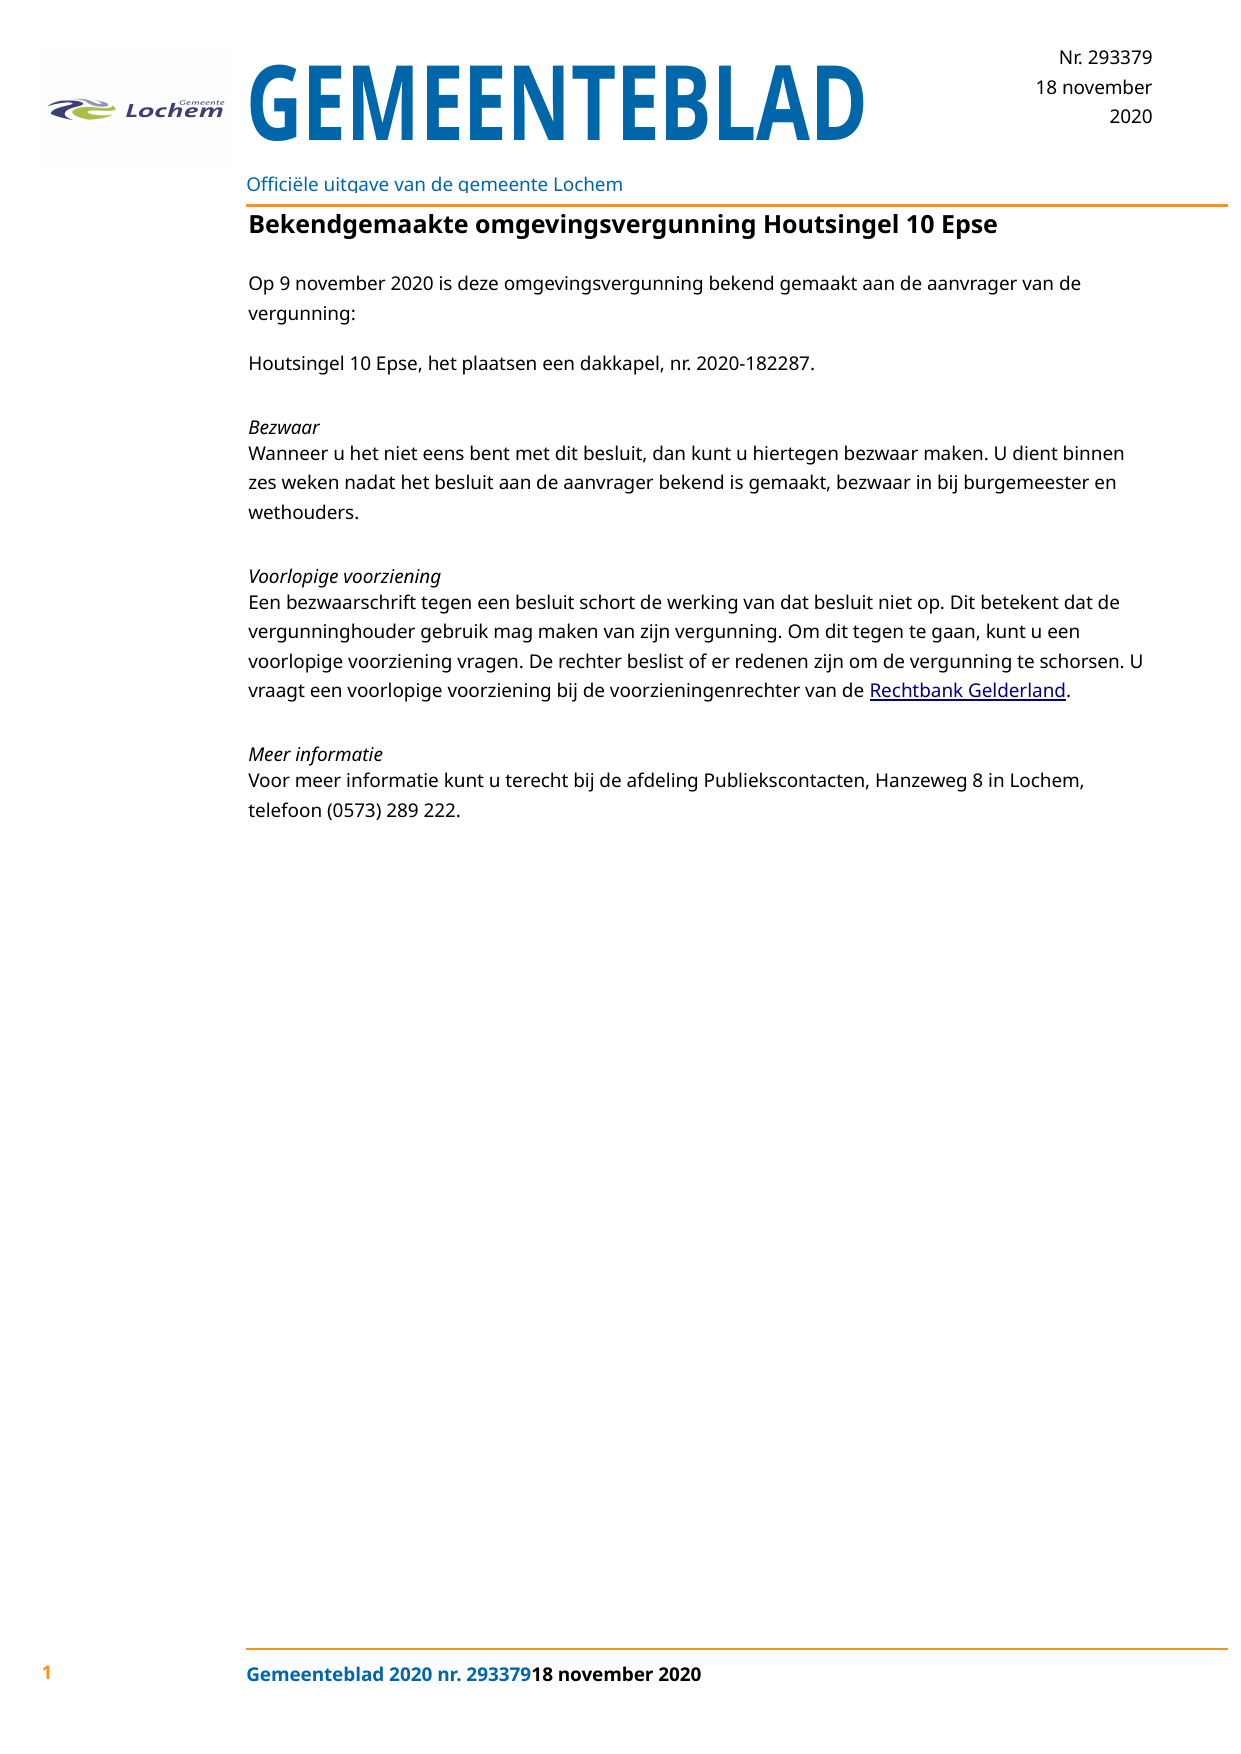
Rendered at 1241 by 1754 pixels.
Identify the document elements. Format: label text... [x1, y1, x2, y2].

picture [41, 47, 231, 172]
text Wanneer u het niet eens bent met dit besluit, dan kunt u hiertegen bezwaar maken. U dient binnen zes weken nadat het besluit aan de aanvrager bekend is gemaakt, bezwaar in bij burgemeester en wethouders. [248, 440, 1152, 525]
text Bezwaar [248, 414, 1152, 440]
text Meer informatie [248, 742, 1152, 767]
text Op 9 november 2020 is deze omgevingsvergunning bekend gemaakt aan de aanvrager van de vergunning: [248, 270, 1152, 326]
text Voorlopige voorziening [248, 563, 1152, 589]
text Bekendgemaakte omgevingsvergunning Houtsingel 10 Epse [248, 207, 1152, 241]
text Houtsingel 10 Epse, het plaatsen een dakkapel, nr. 2020-182287. [248, 350, 1152, 376]
text Voor meer informatie kunt u terecht bij de afdeling Publiekscontacten, Hanzeweg 8 in Lochem, telefoon (0573) 289 222. [248, 767, 1152, 823]
text Een bezwaarschrift tegen een besluit schort de werking van dat besluit niet op. Dit betekent dat de vergunninghouder gebruik mag maken van zijn vergunning. Om dit tegen te gaan, kunt u een voorlopige voorziening vragen. De rechter beslist of er redenen zijn om de vergunning te schorsen. U vraagt een voorlopige voorziening bij de voorzieningenrechter van de Rechtbank Gelderland. [248, 589, 1152, 703]
